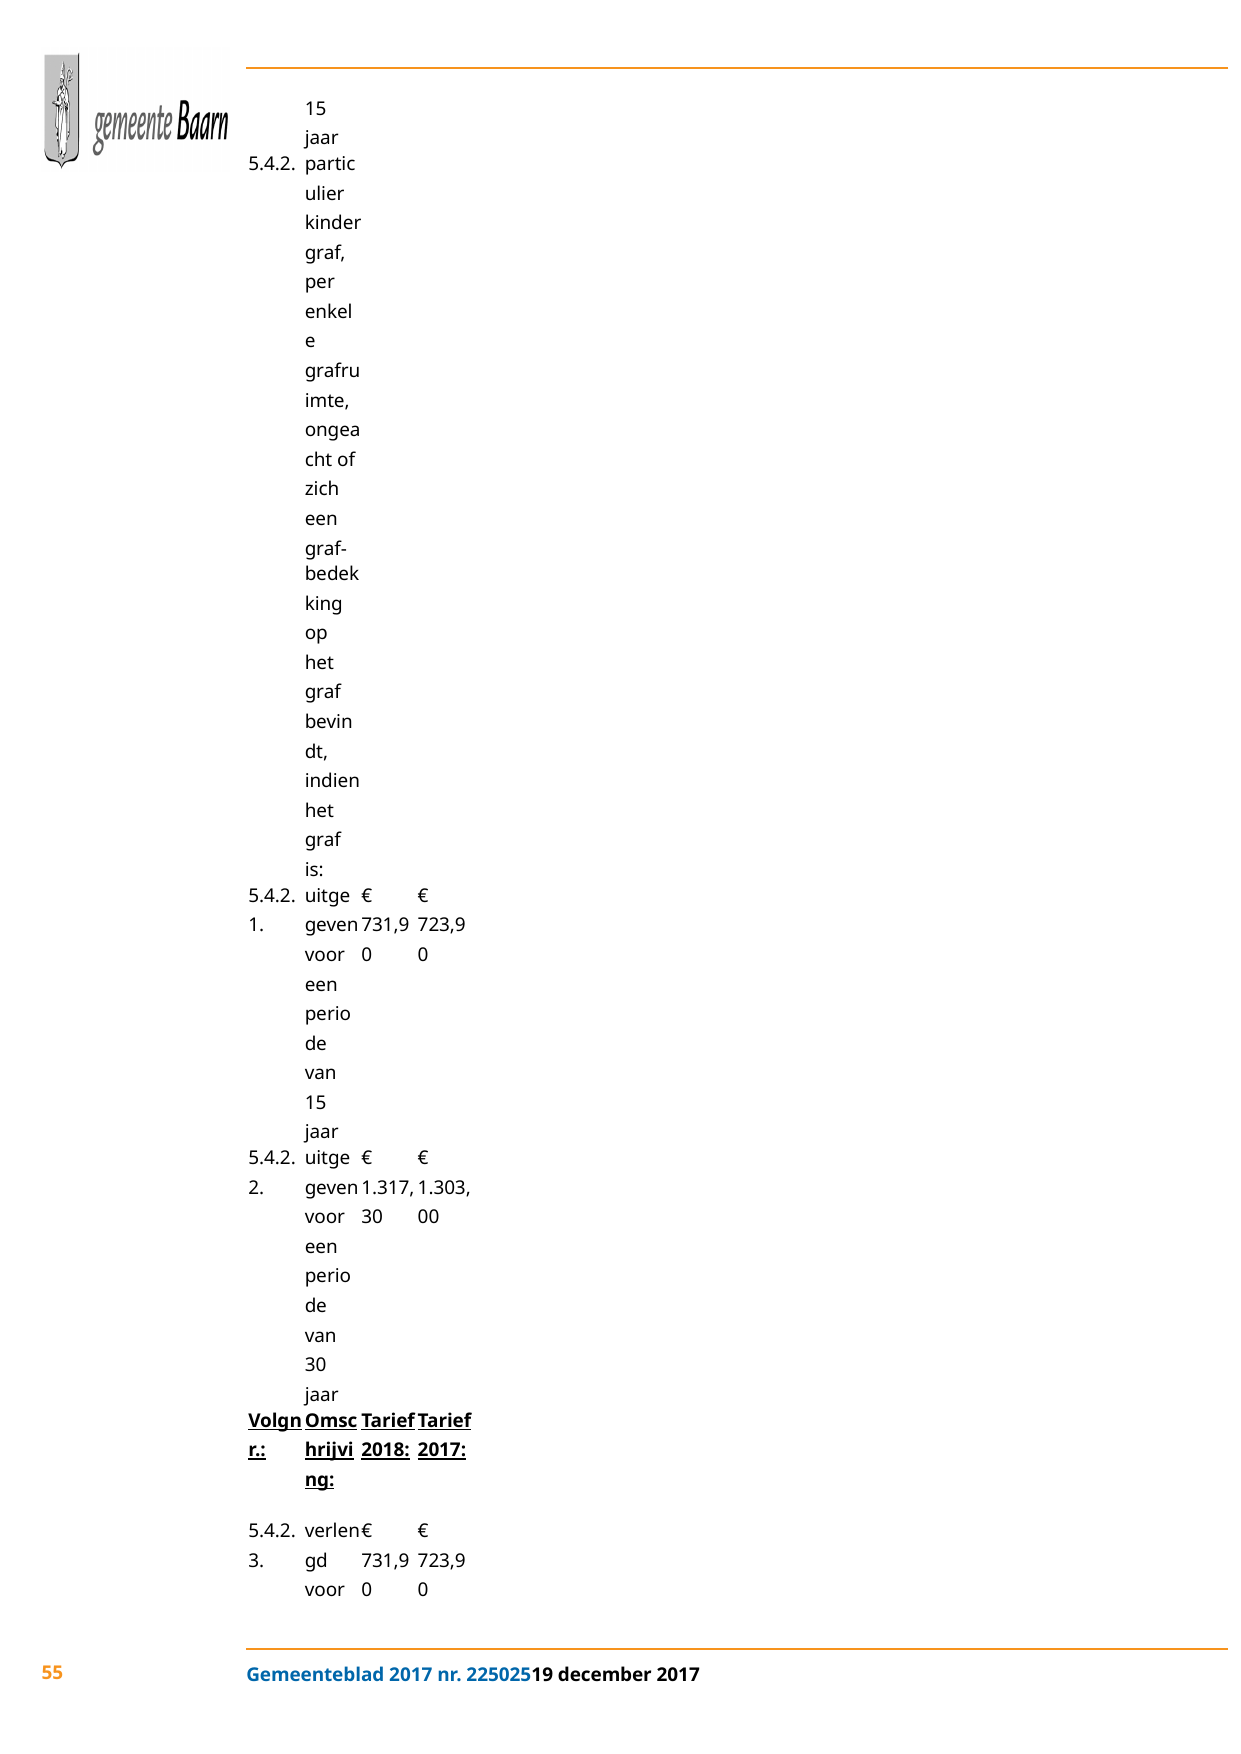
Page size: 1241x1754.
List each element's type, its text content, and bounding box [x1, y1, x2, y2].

table_cell [361, 1492, 417, 1517]
table_cell 15 jaar [305, 95, 361, 150]
table_cell uitgegeven voor een periode van 15 jaar [305, 882, 361, 1144]
table_cell 5.4.2. [248, 150, 304, 560]
table_cell [418, 560, 474, 882]
table_cell [248, 1492, 304, 1517]
table_cell € 723,90 [418, 882, 474, 1144]
table_cell uitgegeven voor een periode van 30 jaar [305, 1144, 361, 1407]
table_cell [418, 150, 474, 560]
table_cell bedekking op het graf bevindt, indien het graf is: [305, 560, 361, 882]
table_cell [361, 95, 417, 150]
table_cell [248, 560, 304, 882]
table_cell € 731,90 [361, 1518, 417, 1602]
table_cell Omschrijving: [305, 1407, 361, 1492]
table_cell [361, 150, 417, 560]
table_cell particulier kindergraf, per enkele grafruimte, ongeacht of zich een graf- [305, 150, 361, 560]
table_cell 5.4.2.3. [248, 1518, 304, 1602]
table_cell verlengd voor [305, 1518, 361, 1602]
table_cell 5.4.2.2. [248, 1144, 304, 1407]
table_cell Volgnr.: [248, 1407, 304, 1492]
table_cell [418, 1492, 474, 1517]
table_cell Tarief 2018: [361, 1407, 417, 1492]
table_cell [361, 560, 417, 882]
picture [41, 47, 231, 172]
table_cell € 1.317,30 [361, 1144, 417, 1407]
table_cell € 731,90 [361, 882, 417, 1144]
table_cell 5.4.2.1. [248, 882, 304, 1144]
table_cell [248, 95, 304, 150]
table_cell [305, 1492, 361, 1517]
table_cell € 1.303,00 [418, 1144, 474, 1407]
table_cell [418, 95, 474, 150]
table_cell € 723,90 [418, 1518, 474, 1602]
table_cell Tarief 2017: [418, 1407, 474, 1492]
